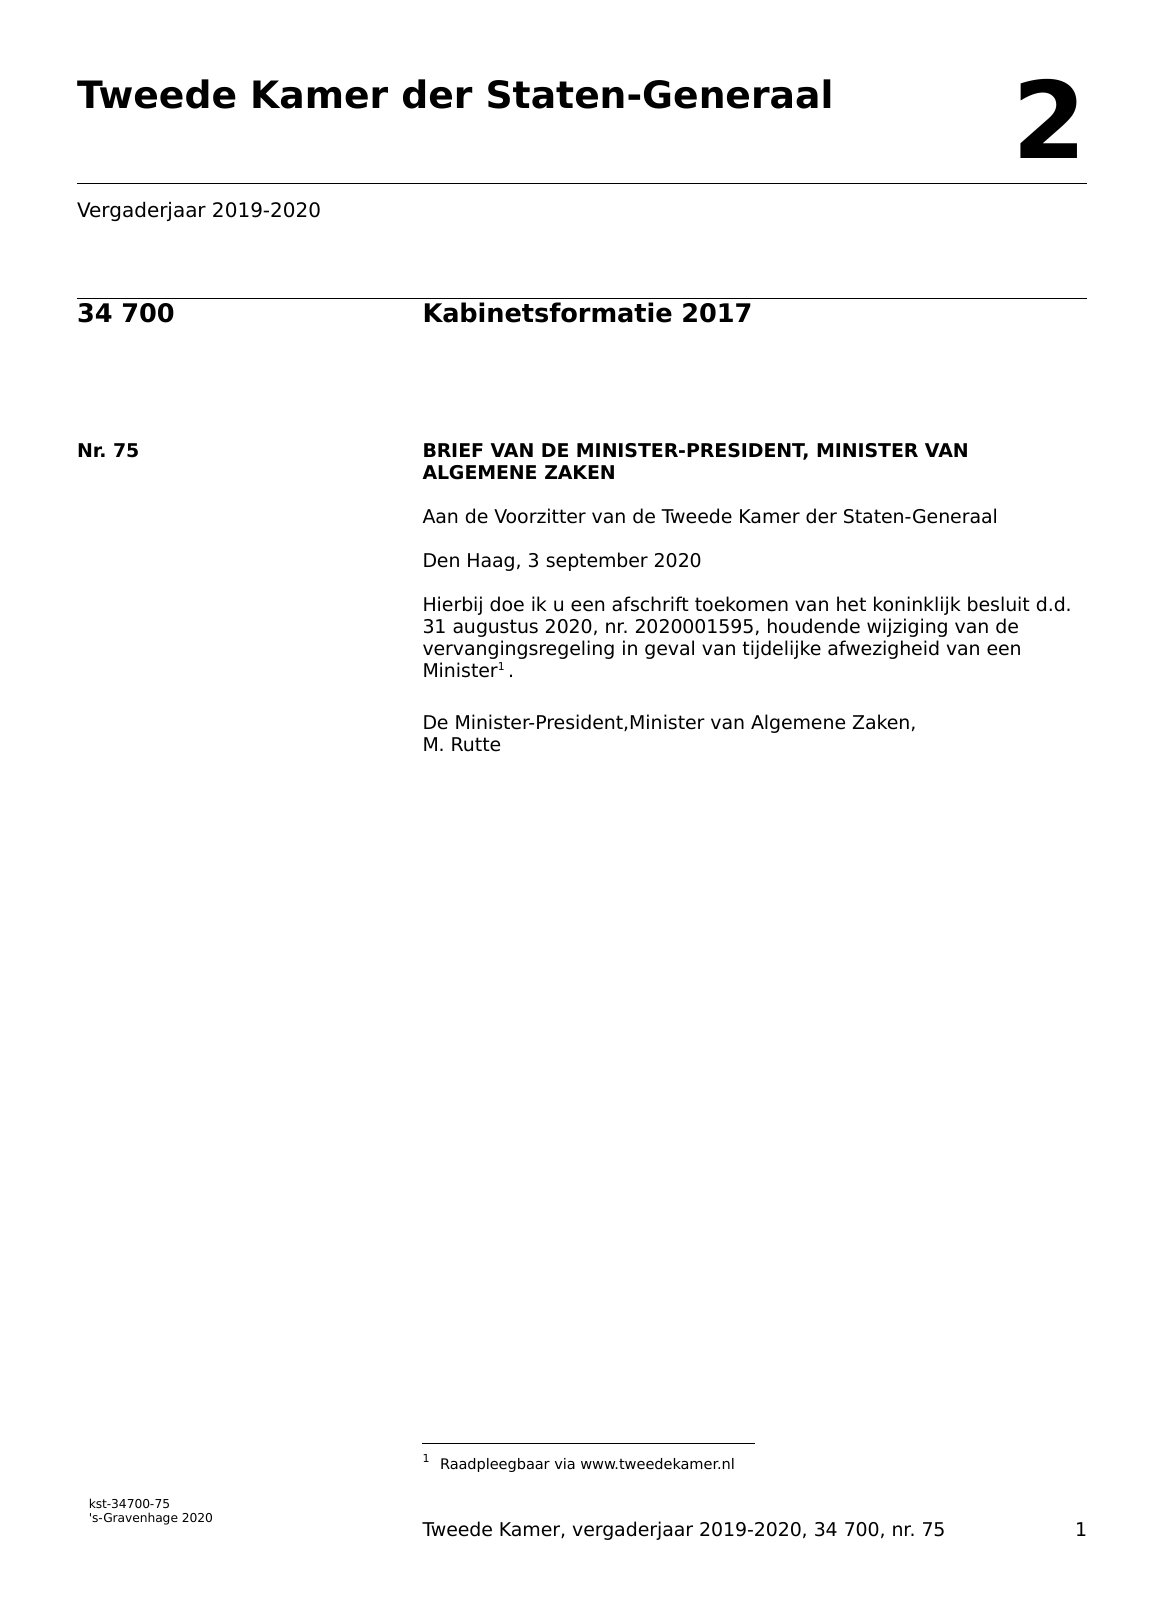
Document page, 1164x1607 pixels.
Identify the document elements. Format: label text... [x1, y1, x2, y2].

subtitle Nr. 75 BRIEF VAN DE MINISTER-PRESIDENT, MINISTER VAN ALGEMENE ZAKEN [77, 440, 1087, 484]
subtitle 34 700 Kabinetsformatie 2017 [77, 299, 1087, 329]
text Aan de Voorzitter van de Tweede Kamer der Staten-Generaal [422, 506, 1087, 528]
table_header Tweede Kamer der Staten-Generaal [77, 59, 886, 183]
text kst-34700-75 [88, 1497, 323, 1511]
text Hierbij doe ik u een afschrift toekomen van het koninklijk besluit d.d. 31 augustus 2020, nr. 2020001595, houdende wijziging van de vervangingsregeling in geval van tijdelijke afwezigheid van een Minister. [422, 594, 1087, 682]
text De Minister-President,Minister van Algemene Zaken, M. Rutte [422, 712, 1087, 756]
text Raadpleegbaar via www.tweedekamer.nl [422, 1452, 1087, 1474]
text 's-Gravenhage 2020 [88, 1511, 323, 1525]
table_header 2 [886, 59, 1087, 183]
text Den Haag, 3 september 2020 [422, 550, 1087, 572]
table_cell Vergaderjaar 2019-2020 [77, 184, 1087, 298]
